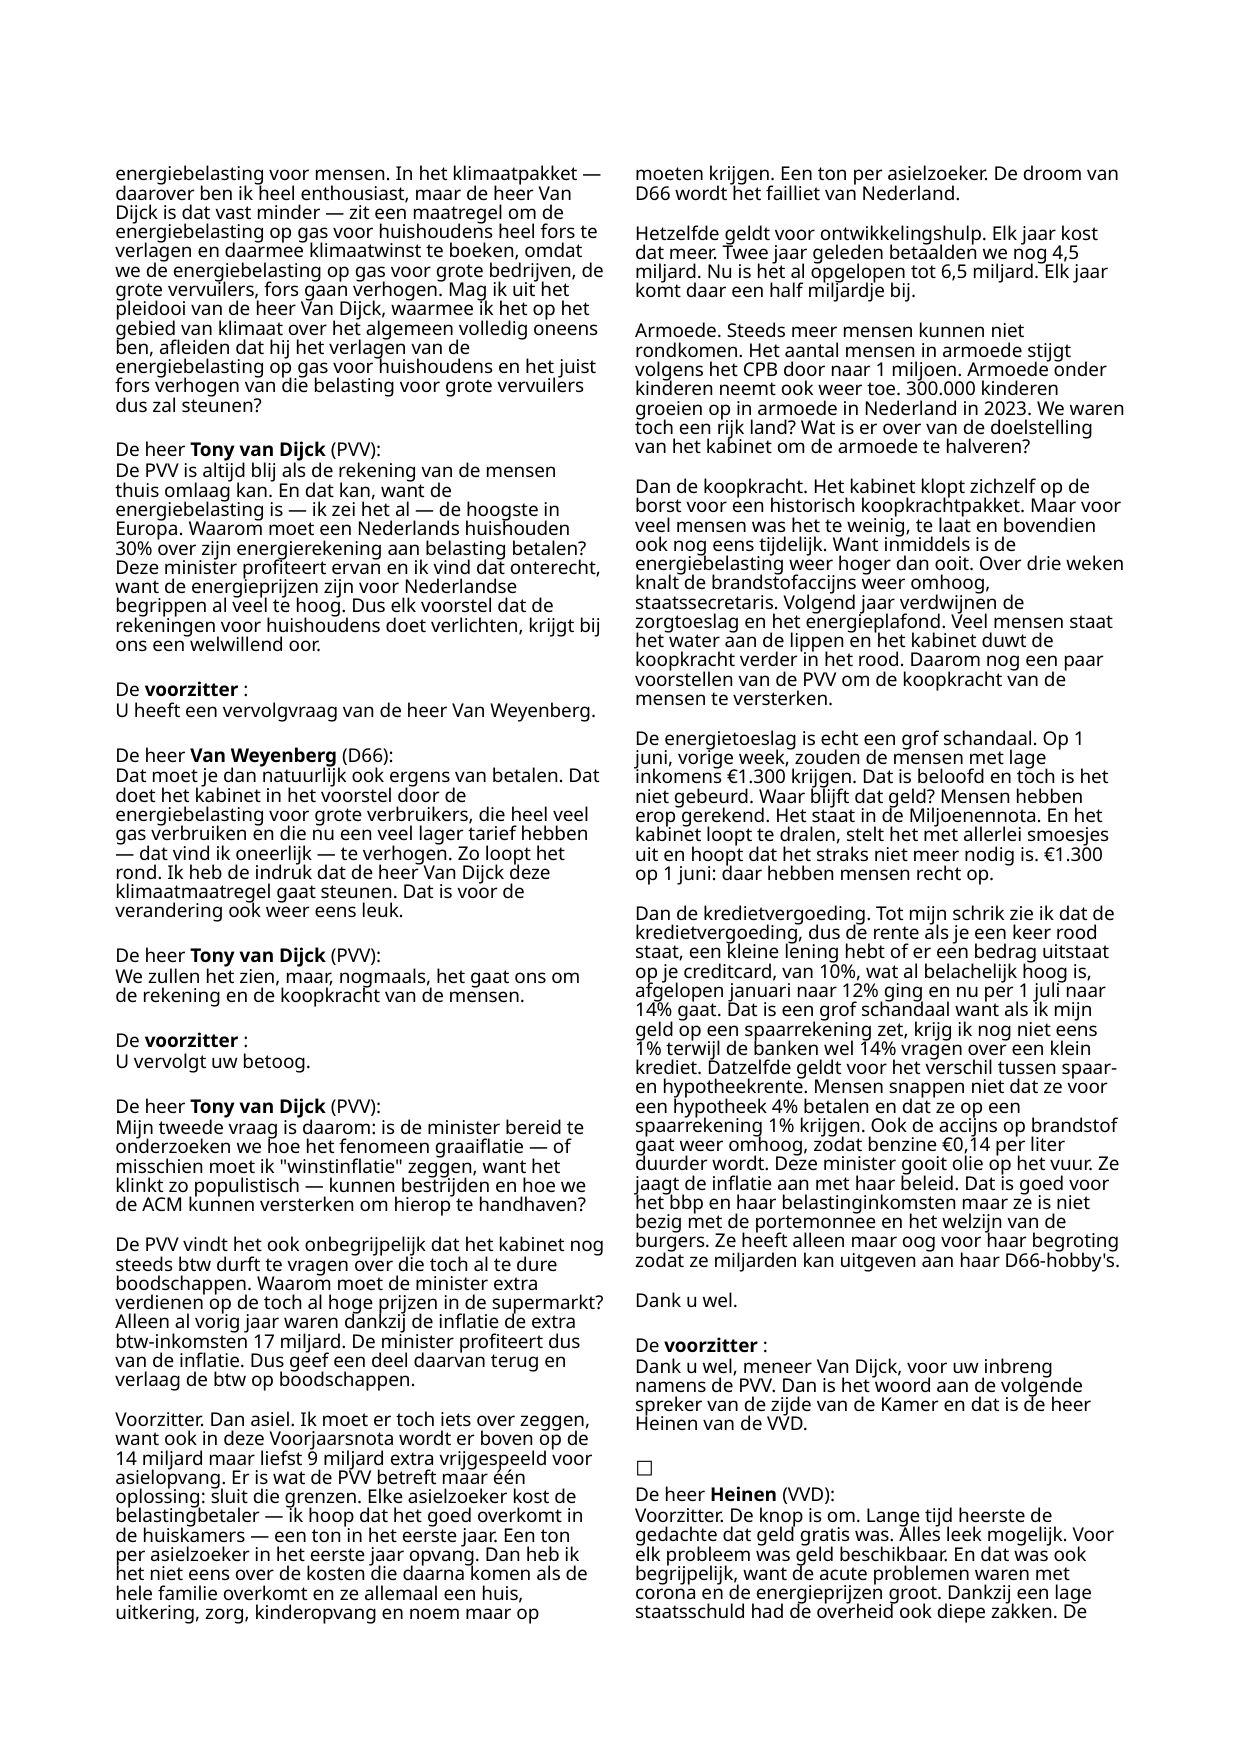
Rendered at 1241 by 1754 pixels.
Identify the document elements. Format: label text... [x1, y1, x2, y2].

text Mijn tweede vraag is daarom: is de minister bereid te onderzoeken we hoe het fenomeen graaiflatie — of misschien moet ik "winstinflatie" zeggen, want het klinkt zo populistisch — kunnen bestrijden en hoe we de ACM kunnen versterken om hierop te handhaven? [115, 1119, 605, 1216]
text Dank u wel. [635, 1292, 1125, 1311]
text De PVV vindt het ook onbegrijpelijk dat het kabinet nog steeds btw durft te vragen over die toch al te dure boodschappen. Waarom moet de minister extra verdienen op de toch al hoge prijzen in de supermarkt? Alleen al vorig jaar waren dankzij de inflatie de extra btw-inkomsten 17 miljard. De minister profiteert dus van de inflatie. Dus geef een deel daarvan terug en verlaag de btw op boodschappen. [115, 1236, 605, 1390]
text ⬜ [635, 1456, 1125, 1481]
text Voorzitter. De knop is om. Lange tijd heerste de gedachte dat geld gratis was. Alles leek mogelijk. Voor elk probleem was geld beschikbaar. En dat was ook begrijpelijk, want de acute problemen waren met corona en de energieprijzen groot. Dankzij een lage staatsschuld had de overheid ook diepe zakken. De [635, 1507, 1125, 1623]
text Dat moet je dan natuurlijk ook ergens van betalen. Dat doet het kabinet in het voorstel door de energiebelasting voor grote verbruikers, die heel veel gas verbruiken en die nu een veel lager tarief hebben — dat vind ik oneerlijk — te verhogen. Zo loopt het rond. Ik heb de indruk dat de heer Van Dijck deze klimaatmaatregel gaat steunen. Dat is voor de verandering ook weer eens leuk. [115, 767, 605, 922]
text De voorzitter : [635, 1332, 1125, 1358]
text De PVV is altijd blij als de rekening van de mensen thuis omlaag kan. En dat kan, want de energiebelasting is — ik zei het al — de hoogste in Europa. Waarom moet een Nederlands huishouden 30% over zijn energierekening aan belasting betalen? Deze minister profiteert ervan en ik vind dat onterecht, want de energieprijzen zijn voor Nederlandse begrippen al veel te hoog. Dus elk voorstel dat de rekeningen voor huishoudens doet verlichten, krijgt bij ons een welwillend oor. [115, 462, 605, 655]
text De voorzitter : [115, 676, 605, 702]
text De heer Van Weyenberg (D66): [115, 742, 605, 767]
text U heeft een vervolgvraag van de heer Van Weyenberg. [115, 702, 605, 721]
text De heer Tony van Dijck (PVV): [115, 1093, 605, 1119]
text Hetzelfde geldt voor ontwikkelingshulp. Elk jaar kost dat meer. Twee jaar geleden betaalden we nog 4,5 miljard. Nu is het al opgelopen tot 6,5 miljard. Elk jaar komt daar een half miljardje bij. [635, 224, 1125, 302]
text De heer Tony van Dijck (PVV): [115, 437, 605, 462]
text Dank u wel, meneer Van Dijck, voor uw inbreng namens de PVV. Dan is het woord aan de volgende spreker van de zijde van de Kamer en dat is de heer Heinen van de VVD. [635, 1358, 1125, 1435]
text energiebelasting voor mensen. In het klimaatpakket — daarover ben ik heel enthousiast, maar de heer Van Dijck is dat vast minder — zit een maatregel om de energiebelasting op gas voor huishoudens heel fors te verlagen en daarmee klimaatwinst te boeken, omdat we de energiebelasting op gas voor grote bedrijven, de grote vervuilers, fors gaan verhogen. Mag ik uit het pleidooi van de heer Van Dijck, waarmee ik het op het gebied van klimaat over het algemeen volledig oneens ben, afleiden dat hij het verlagen van de energiebelasting op gas voor huishoudens en het juist fors verhogen van die belasting voor grote vervuilers dus zal steunen? [115, 165, 605, 416]
text Voorzitter. Dan asiel. Ik moet er toch iets over zeggen, want ook in deze Voorjaarsnota wordt er boven op de 14 miljard maar liefst 9 miljard extra vrijgespeeld voor asielopvang. Er is wat de PVV betreft maar één oplossing: sluit die grenzen. Elke asielzoeker kost de belastingbetaler — ik hoop dat het goed overkomt in de huiskamers — een ton in het eerste jaar. Een ton per asielzoeker in het eerste jaar opvang. Dan heb ik het niet eens over de kosten die daarna komen als de hele familie overkomt en ze allemaal een huis, uitkering, zorg, kinderopvang en noem maar op [115, 1411, 605, 1623]
text Dan de kredietvergoeding. Tot mijn schrik zie ik dat de kredietvergoeding, dus de rente als je een keer rood staat, een kleine lening hebt of er een bedrag uitstaat op je creditcard, van 10%, wat al belachelijk hoog is, afgelopen januari naar 12% ging en nu per 1 juli naar 14% gaat. Dat is een grof schandaal want als ik mijn geld op een spaarrekening zet, krijg ik nog niet eens 1% terwijl de banken wel 14% vragen over een klein krediet. Datzelfde geldt voor het verschil tussen spaar- en hypotheekrente. Mensen snappen niet dat ze voor een hypotheek 4% betalen en dat ze op een spaarrekening 1% krijgen. Ook de accijns op brandstof gaat weer omhoog, zodat benzine €0,14 per liter duurder wordt. Deze minister gooit olie op het vuur. Ze jaagt de inflatie aan met haar beleid. Dat is goed voor het bbp en haar belastinginkomsten maar ze is niet bezig met de portemonnee en het welzijn van de burgers. Ze heeft alleen maar oog voor haar begroting zodat ze miljarden kan uitgeven aan haar D66-hobby's. [635, 905, 1125, 1271]
text U vervolgt uw betoog. [115, 1053, 605, 1073]
text Armoede. Steeds meer mensen kunnen niet rondkomen. Het aantal mensen in armoede stijgt volgens het CPB door naar 1 miljoen. Armoede onder kinderen neemt ook weer toe. 300.000 kinderen groeien op in armoede in Nederland in 2023. We waren toch een rijk land? Wat is er over van de doelstelling van het kabinet om de armoede te halveren? [635, 322, 1125, 457]
text De heer Heinen (VVD): [635, 1481, 1125, 1507]
text moeten krijgen. Een ton per asielzoeker. De droom van D66 wordt het failliet van Nederland. [635, 165, 1125, 204]
text De voorzitter : [115, 1028, 605, 1053]
text De heer Tony van Dijck (PVV): [115, 942, 605, 968]
text Dan de koopkracht. Het kabinet klopt zichzelf op de borst voor een historisch koopkrachtpakket. Maar voor veel mensen was het te weinig, te laat en bovendien ook nog eens tijdelijk. Want inmiddels is de energiebelasting weer hoger dan ooit. Over drie weken knalt de brandstofaccijns weer omhoog, staatssecretaris. Volgend jaar verdwijnen de zorgtoeslag en het energieplafond. Veel mensen staat het water aan de lippen en het kabinet duwt de koopkracht verder in het rood. Daarom nog een paar voorstellen van de PVV om de koopkracht van de mensen te versterken. [635, 478, 1125, 709]
text De energietoeslag is echt een grof schandaal. Op 1 juni, vorige week, zouden de mensen met lage inkomens €1.300 krijgen. Dat is beloofd en toch is het niet gebeurd. Waar blijft dat geld? Mensen hebben erop gerekend. Het staat in de Miljoenennota. En het kabinet loopt te dralen, stelt het met allerlei smoesjes uit en hoopt dat het straks niet meer nodig is. €1.300 op 1 juni: daar hebben mensen recht op. [635, 730, 1125, 884]
text We zullen het zien, maar, nogmaals, het gaat ons om de rekening en de koopkracht van de mensen. [115, 968, 605, 1007]
